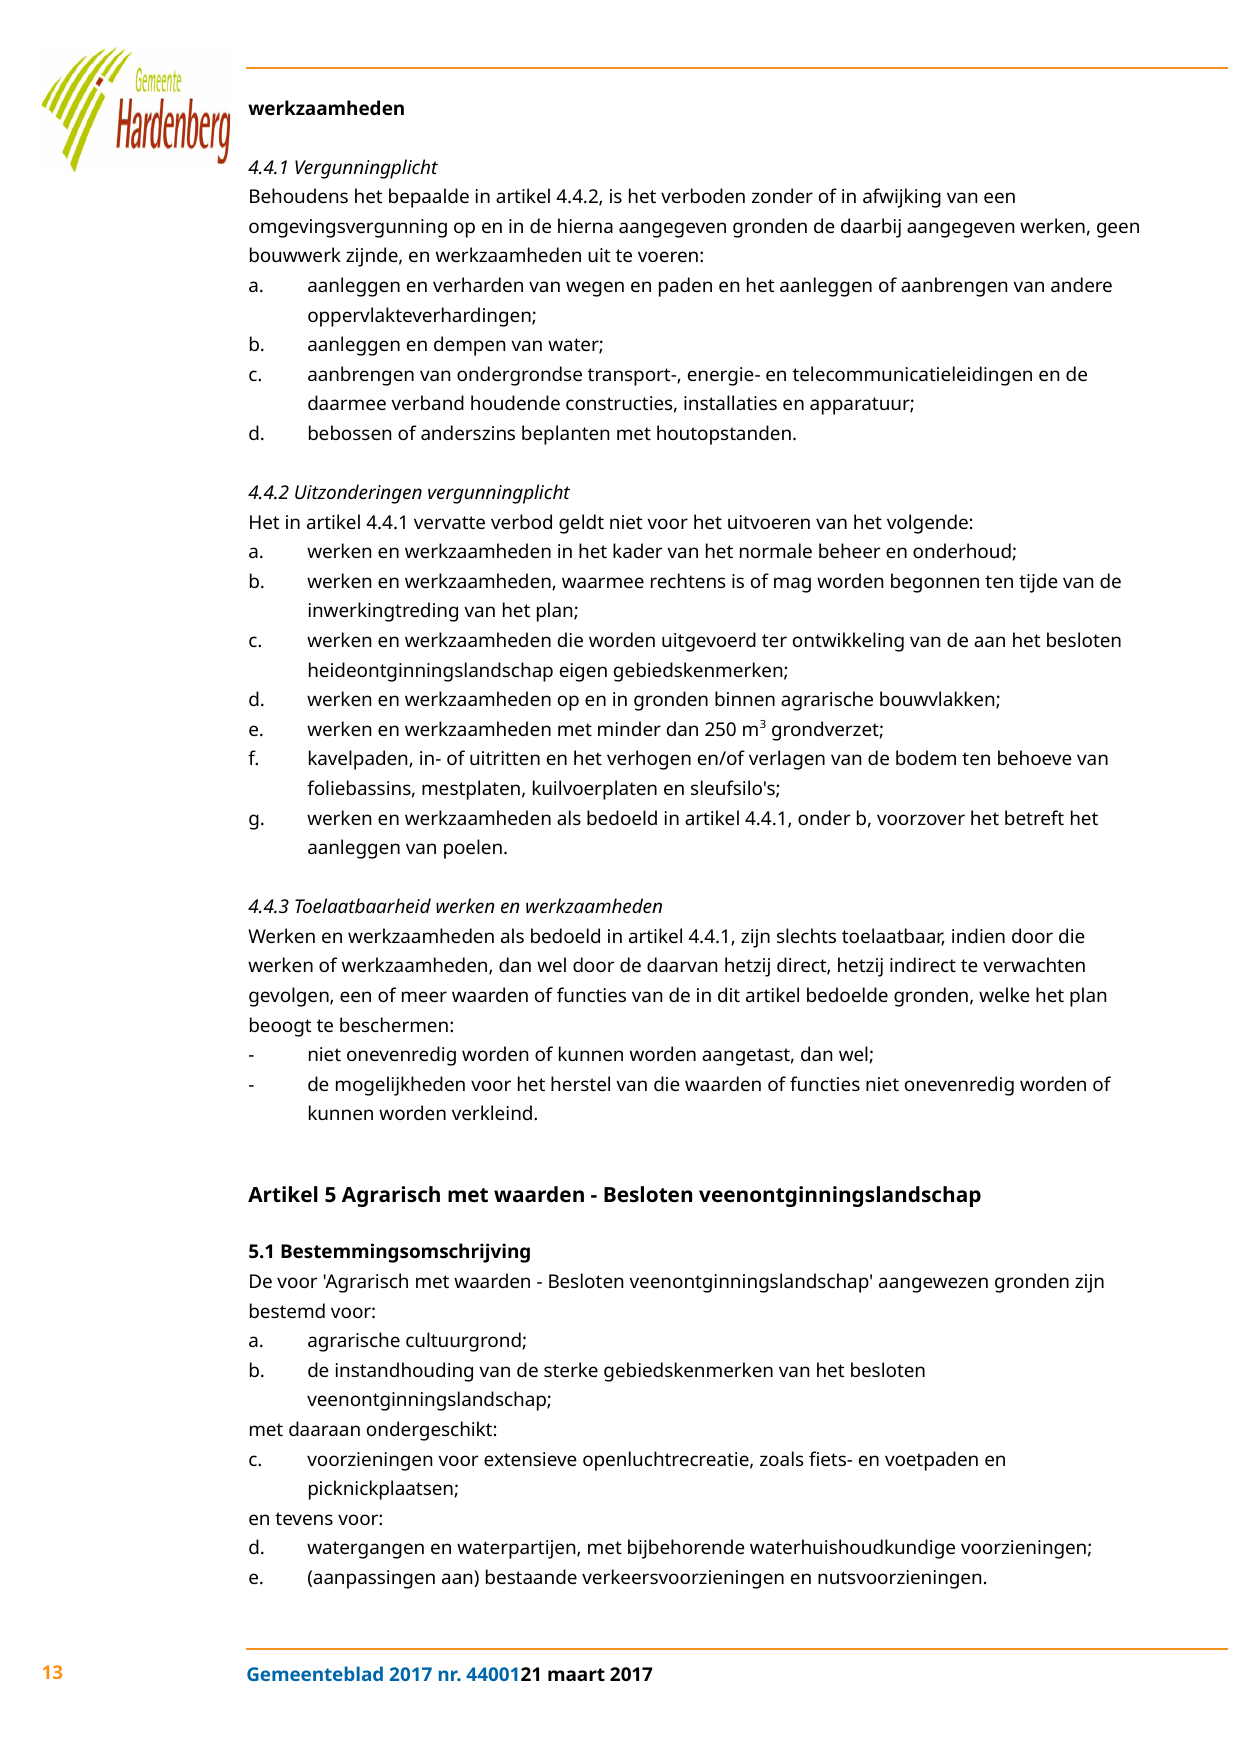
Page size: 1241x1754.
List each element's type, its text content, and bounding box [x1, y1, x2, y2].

list (aanpassingen aan) bestaande verkeersvoorzieningen en nutsvoorzieningen. [248, 1564, 1152, 1590]
list aanleggen en verharden van wegen en paden en het aanleggen of aanbrengen van andere oppervlakteverhardingen; [248, 272, 1152, 328]
text 5.1 Bestemmingsomschrijving [248, 1239, 1152, 1264]
text en tevens voor: [248, 1505, 1152, 1531]
list werken en werkzaamheden die worden uitgevoerd ter ontwikkeling van de aan het besloten heideontginningslandschap eigen gebiedskenmerken; [248, 627, 1152, 683]
text 4.4.2 Uitzonderingen vergunningplicht [248, 479, 1152, 505]
text 4.4.1 Vergunningplicht [248, 154, 1152, 180]
list kavelpaden, in- of uitritten en het verhogen en/of verlagen van de bodem ten behoeve van foliebassins, mestplaten, kuilvoerplaten en sleufsilo's; [248, 746, 1152, 801]
list niet onevenredig worden of kunnen worden aangetast, dan wel; [248, 1041, 1152, 1067]
list werken en werkzaamheden in het kader van het normale beheer en onderhoud; [248, 538, 1152, 564]
list aanleggen en dempen van water; [248, 331, 1152, 357]
text Behoudens het bepaalde in artikel 4.4.2, is het verboden zonder of in afwijking van een omgevingsvergunning op en in de hierna aangegeven gronden de daarbij aangegeven werken, geen bouwwerk zijnde, en werkzaamheden uit te voeren: [248, 183, 1152, 268]
picture [41, 47, 231, 172]
list voorzieningen voor extensieve openluchtrecreatie, zoals fiets- en voetpaden en picknickplaatsen; [248, 1446, 1152, 1501]
list agrarische cultuurgrond; [248, 1327, 1152, 1353]
list aanbrengen van ondergrondse transport-, energie- en telecommunicatieleidingen en de daarmee verband houdende constructies, installaties en apparatuur; [248, 361, 1152, 416]
text met daaraan ondergeschikt: [248, 1416, 1152, 1442]
text De voor 'Agrarisch met waarden - Besloten veenontginningslandschap' aangewezen gronden zijn bestemd voor: [248, 1268, 1152, 1323]
text 4.4.3 Toelaatbaarheid werken en werkzaamheden [248, 893, 1152, 919]
text Werken en werkzaamheden als bedoeld in artikel 4.4.1, zijn slechts toelaatbaar, indien door die werken of werkzaamheden, dan wel door de daarvan hetzij direct, hetzij indirect te verwachten gevolgen, een of meer waarden of functies van de in dit artikel bedoelde gronden, welke het plan beoogt te beschermen: [248, 923, 1152, 1038]
list werken en werkzaamheden als bedoeld in artikel 4.4.1, onder b, voorzover het betreft het aanleggen van poelen. [248, 805, 1152, 860]
text Artikel 5 Agrarisch met waarden - Besloten veenontginningslandschap [248, 1181, 1152, 1209]
list bebossen of anderszins beplanten met houtopstanden. [248, 420, 1152, 446]
list werken en werkzaamheden met minder dan 250 m3 grondverzet; [248, 716, 1152, 742]
text werkzaamheden [248, 95, 1152, 121]
list de mogelijkheden voor het herstel van die waarden of functies niet onevenredig worden of kunnen worden verkleind. [248, 1071, 1152, 1126]
list werken en werkzaamheden, waarmee rechtens is of mag worden begonnen ten tijde van de inwerkingtreding van het plan; [248, 568, 1152, 623]
text Het in artikel 4.4.1 vervatte verbod geldt niet voor het uitvoeren van het volgende: [248, 509, 1152, 535]
list de instandhouding van de sterke gebiedskenmerken van het besloten veenontginningslandschap; [248, 1357, 1152, 1412]
list watergangen en waterpartijen, met bijbehorende waterhuishoudkundige voorzieningen; [248, 1534, 1152, 1560]
list werken en werkzaamheden op en in gronden binnen agrarische bouwvlakken; [248, 686, 1152, 712]
